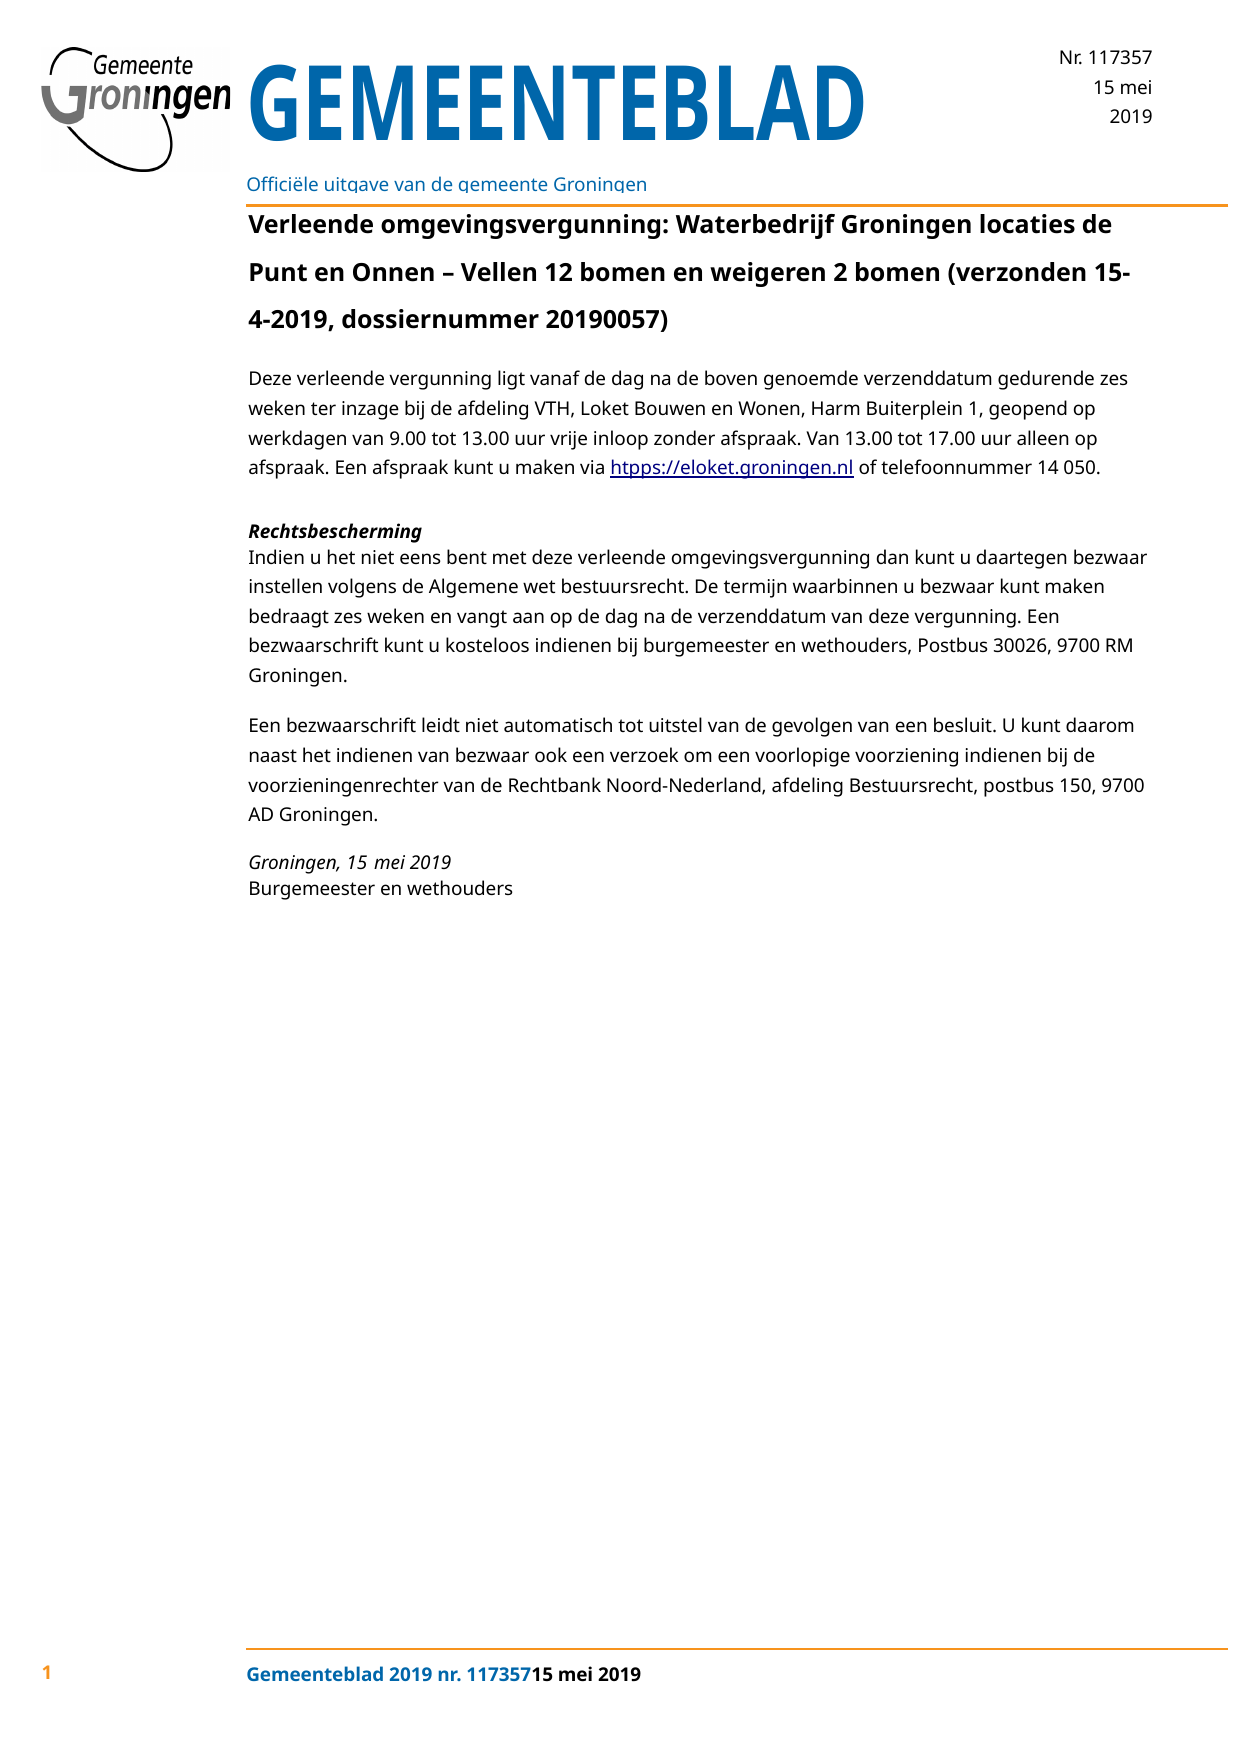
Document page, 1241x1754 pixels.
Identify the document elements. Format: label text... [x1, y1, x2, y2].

text Indien u het niet eens bent met deze verleende omgevingsvergunning dan kunt u daartegen bezwaar instellen volgens de Algemene wet bestuursrecht. De termijn waarbinnen u bezwaar kunt maken bedraagt zes weken en vangt aan op de dag na de verzenddatum van deze vergunning. Een bezwaarschrift kunt u kosteloos indienen bij burgemeester en wethouders, Postbus 30026, 9700 RM Groningen. [248, 544, 1152, 688]
text Burgemeester en wethouders [248, 875, 1152, 901]
text Deze verleende vergunning ligt vanaf de dag na de boven genoemde verzenddatum gedurende zes weken ter inzage bij de afdeling VTH, Loket Bouwen en Wonen, Harm Buiterplein 1, geopend op werkdagen van 9.00 tot 13.00 uur vrije inloop zonder afspraak. Van 13.00 tot 17.00 uur alleen op afspraak. Een afspraak kunt u maken via htpps://eloket.groningen.nl of telefoonnummer 14 050. [248, 366, 1152, 480]
text Groningen, 15 mei 2019 [248, 849, 1152, 875]
picture [41, 47, 231, 172]
text Rechtsbescherming [248, 518, 1152, 544]
text Verleende omgevingsvergunning: Waterbedrijf Groningen locaties de Punt en Onnen – Vellen 12 bomen en weigeren 2 bomen (verzonden 15-4-2019, dossiernummer 20190057) [248, 207, 1152, 336]
text Een bezwaarschrift leidt niet automatisch tot uitstel van de gevolgen van een besluit. U kunt daarom naast het indienen van bezwaar ook een verzoek om een voorlopige voorziening indienen bij de voorzieningenrechter van de Rechtbank Noord-Nederland, afdeling Bestuursrecht, postbus 150, 9700 AD Groningen. [248, 713, 1152, 827]
